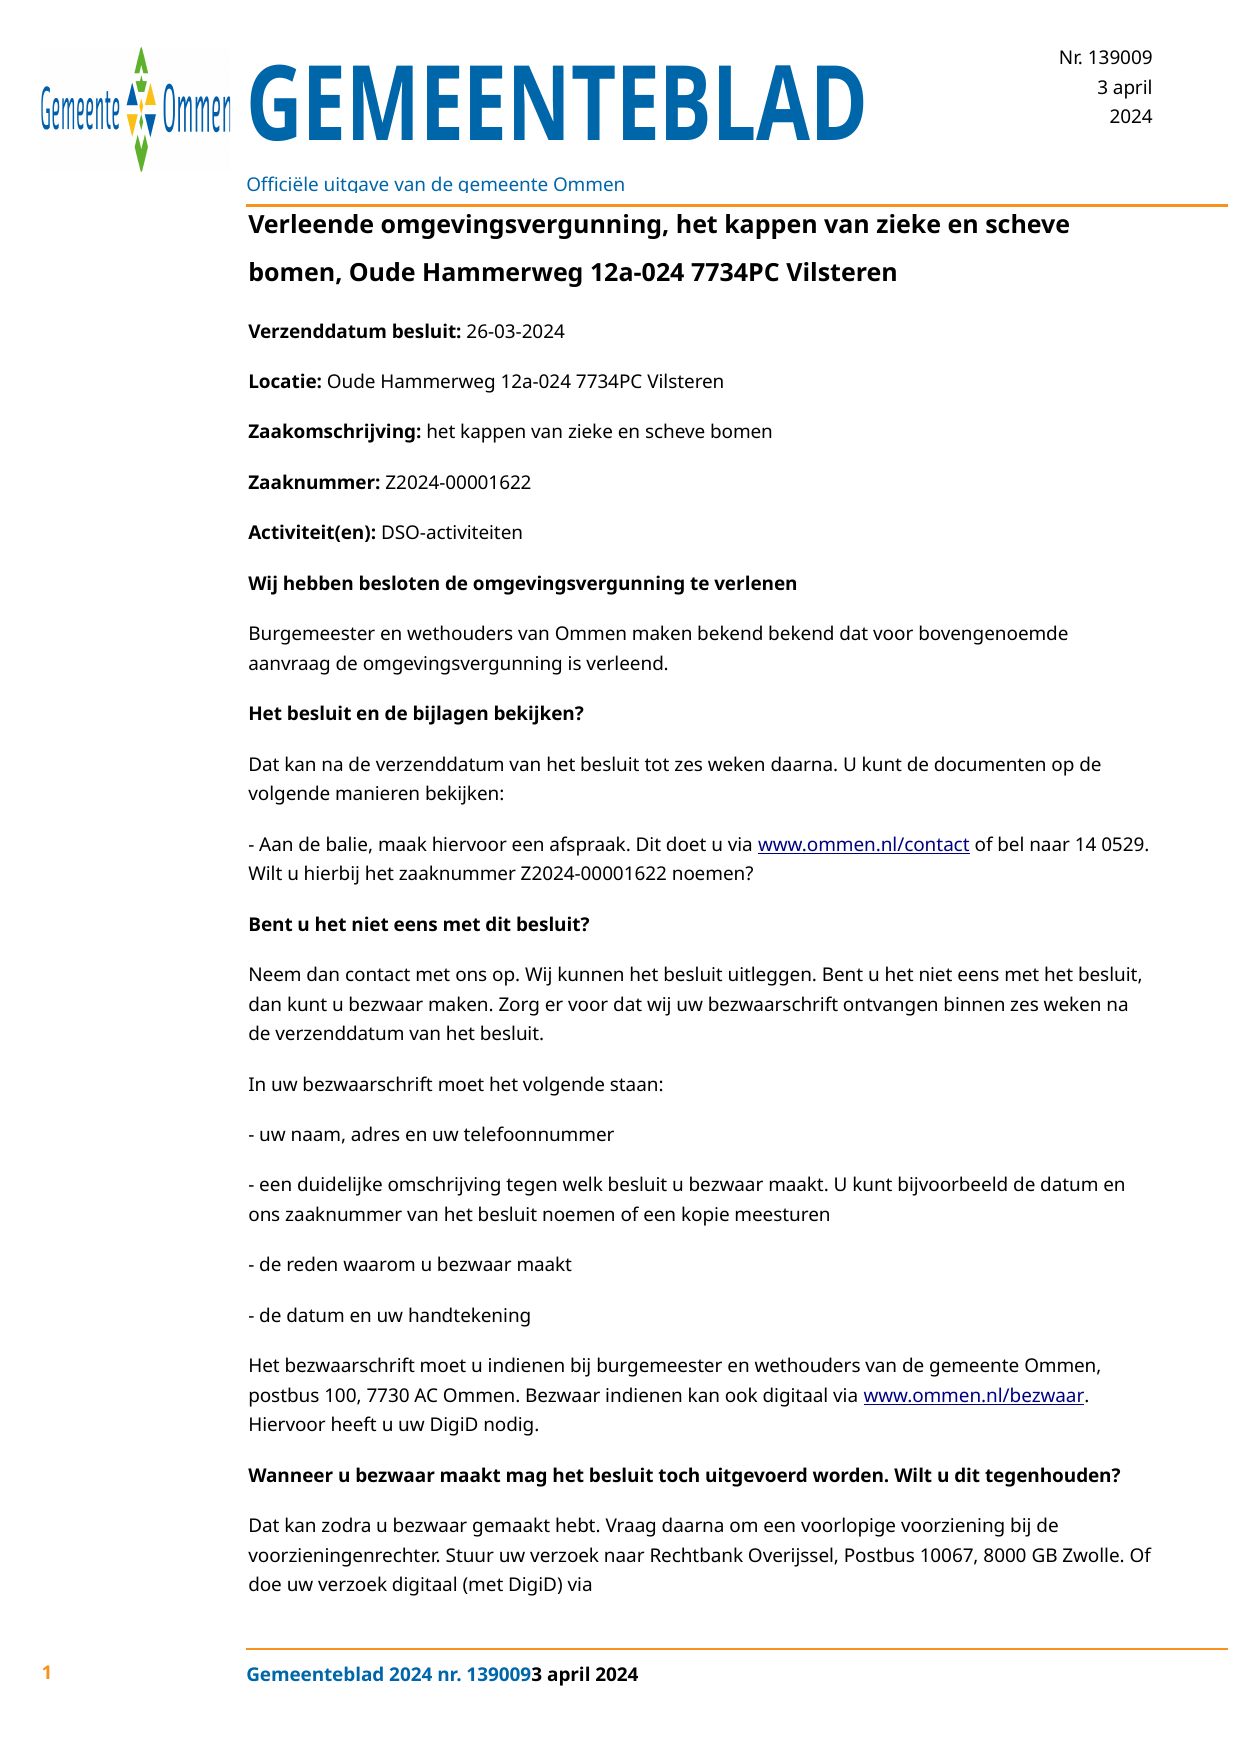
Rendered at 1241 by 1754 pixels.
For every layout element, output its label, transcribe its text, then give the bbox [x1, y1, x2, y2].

text Dat kan na de verzenddatum van het besluit tot zes weken daarna. U kunt de documenten op de volgende manieren bekijken: [248, 751, 1152, 806]
text Zaakomschrijving: het kappen van zieke en scheve bomen [248, 419, 1152, 444]
text Neem dan contact met ons op. Wij kunnen het besluit uitleggen. Bent u het niet eens met het besluit, dan kunt u bezwaar maken. Zorg er voor dat wij uw bezwaarschrift ontvangen binnen zes weken na de verzenddatum van het besluit. [248, 961, 1152, 1046]
text Burgemeester en wethouders van Ommen maken bekend bekend dat voor bovengenoemde aanvraag de omgevingsvergunning is verleend. [248, 620, 1152, 676]
text Wij hebben besloten de omgevingsvergunning te verlenen [248, 570, 1152, 596]
text Bent u het niet eens met dit besluit? [248, 911, 1152, 937]
text Zaaknummer: Z2024-00001622 [248, 469, 1152, 495]
text - uw naam, adres en uw telefoonnummer [248, 1121, 1152, 1147]
text Activiteit(en): DSO-activiteiten [248, 519, 1152, 545]
text Dat kan zodra u bezwaar gemaakt hebt. Vraag daarna om een voorlopige voorziening bij de voorzieningenrechter. Stuur uw verzoek naar Rechtbank Overijssel, Postbus 10067, 8000 GB Zwolle. Of doe uw verzoek digitaal (met DigiD) via [248, 1512, 1152, 1597]
text Het besluit en de bijlagen bekijken? [248, 700, 1152, 726]
picture [41, 47, 231, 172]
text - de reden waarom u bezwaar maakt [248, 1252, 1152, 1277]
text Wanneer u bezwaar maakt mag het besluit toch uitgevoerd worden. Wilt u dit tegenhouden? [248, 1462, 1152, 1488]
text Het bezwaarschrift moet u indienen bij burgemeester en wethouders van de gemeente Ommen, postbus 100, 7730 AC Ommen. Bezwaar indienen kan ook digitaal via www.ommen.nl/bezwaar. Hiervoor heeft u uw DigiD nodig. [248, 1352, 1152, 1437]
text - Aan de balie, maak hiervoor een afspraak. Dit doet u via www.ommen.nl/contact of bel naar 14 0529. Wilt u hierbij het zaaknummer Z2024-00001622 noemen? [248, 831, 1152, 886]
text - een duidelijke omschrijving tegen welk besluit u bezwaar maakt. U kunt bijvoorbeeld de datum en ons zaaknummer van het besluit noemen of een kopie meesturen [248, 1172, 1152, 1227]
text Verzenddatum besluit: 26-03-2024 [248, 318, 1152, 344]
text - de datum en uw handtekening [248, 1302, 1152, 1328]
text In uw bezwaarschrift moet het volgende staan: [248, 1071, 1152, 1097]
text Verleende omgevingsvergunning, het kappen van zieke en scheve bomen, Oude Hammerweg 12a-024 7734PC Vilsteren [248, 207, 1152, 288]
text Locatie: Oude Hammerweg 12a-024 7734PC Vilsteren [248, 368, 1152, 394]
